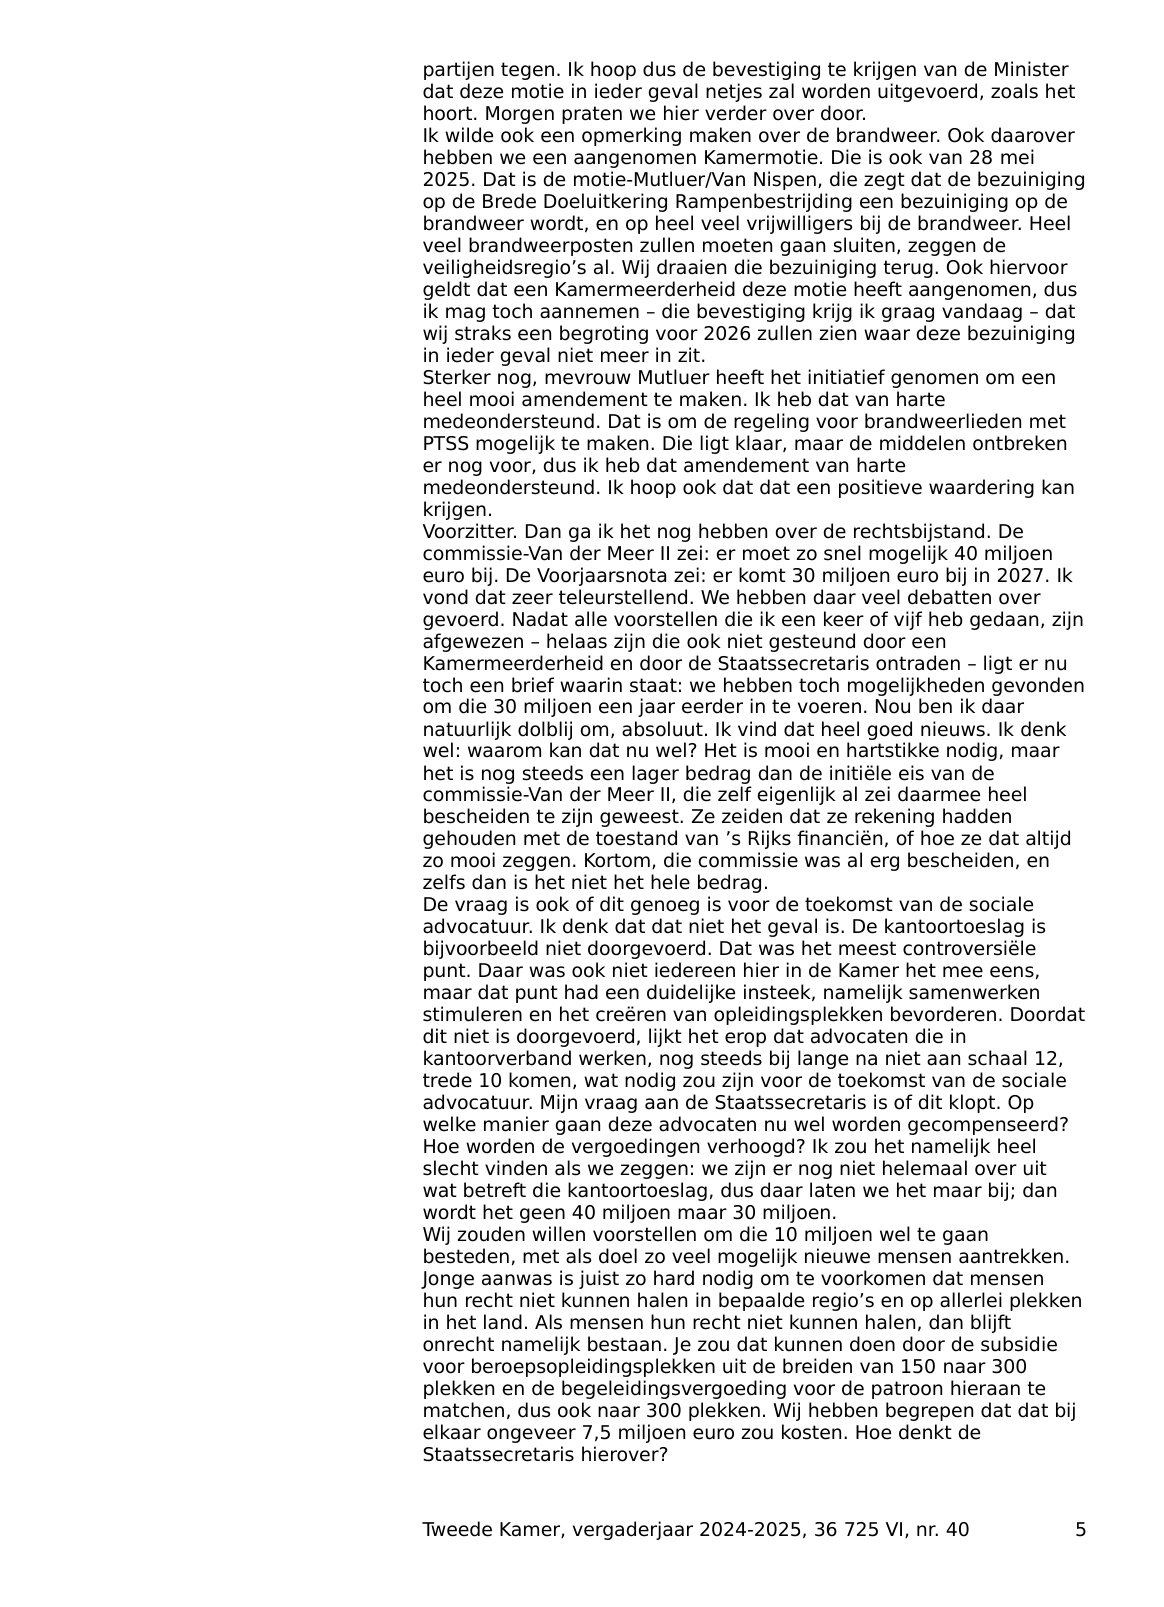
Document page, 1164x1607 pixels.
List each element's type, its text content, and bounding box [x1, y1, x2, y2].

text Sterker nog, mevrouw Mutluer heeft het initiatief genomen om een heel mooi amendement te maken. Ik heb dat van harte medeondersteund. Dat is om de regeling voor brandweerlieden met PTSS mogelijk te maken. Die ligt klaar, maar de middelen ontbreken er nog voor, dus ik heb dat amendement van harte medeondersteund. Ik hoop ook dat dat een positieve waardering kan krijgen. [422, 367, 1087, 521]
text Wij zouden willen voorstellen om die 10 miljoen wel te gaan besteden, met als doel zo veel mogelijk nieuwe mensen aantrekken. Jonge aanwas is juist zo hard nodig om te voorkomen dat mensen hun recht niet kunnen halen in bepaalde regio’s en op allerlei plekken in het land. Als mensen hun recht niet kunnen halen, dan blijft onrecht namelijk bestaan. Je zou dat kunnen doen door de subsidie voor beroepsopleidingsplekken uit de breiden van 150 naar 300 plekken en de begeleidingsvergoeding voor de patroon hieraan te matchen, dus ook naar 300 plekken. Wij hebben begrepen dat dat bij elkaar ongeveer 7,5 miljoen euro zou kosten. Hoe denkt de Staatssecretaris hierover? [422, 1224, 1087, 1466]
text Voorzitter. Dan ga ik het nog hebben over de rechtsbijstand. De commissie-Van der Meer II zei: er moet zo snel mogelijk 40 miljoen euro bij. De Voorjaarsnota zei: er komt 30 miljoen euro bij in 2027. Ik vond dat zeer teleurstellend. We hebben daar veel debatten over gevoerd. Nadat alle voorstellen die ik een keer of vijf heb gedaan, zijn afgewezen – helaas zijn die ook niet gesteund door een Kamermeerderheid en door de Staatssecretaris ontraden – ligt er nu toch een brief waarin staat: we hebben toch mogelijkheden gevonden om die 30 miljoen een jaar eerder in te voeren. Nou ben ik daar natuurlijk dolblij om, absoluut. Ik vind dat heel goed nieuws. Ik denk wel: waarom kan dat nu wel? Het is mooi en hartstikke nodig, maar het is nog steeds een lager bedrag dan de initiële eis van de commissie-Van der Meer II, die zelf eigenlijk al zei daarmee heel bescheiden te zijn geweest. Ze zeiden dat ze rekening hadden gehouden met de toestand van ’s Rijks financiën, of hoe ze dat altijd zo mooi zeggen. Kortom, die commissie was al erg bescheiden, en zelfs dan is het niet het hele bedrag. [422, 521, 1087, 894]
text partijen tegen. Ik hoop dus de bevestiging te krijgen van de Minister dat deze motie in ieder geval netjes zal worden uitgevoerd, zoals het hoort. Morgen praten we hier verder over door. [422, 59, 1087, 125]
text Ik wilde ook een opmerking maken over de brandweer. Ook daarover hebben we een aangenomen Kamermotie. Die is ook van 28 mei 2025. Dat is de motie-Mutluer/Van Nispen, die zegt dat de bezuiniging op de Brede Doeluitkering Rampenbestrijding een bezuiniging op de brandweer wordt, en op heel veel vrijwilligers bij de brandweer. Heel veel brandweerposten zullen moeten gaan sluiten, zeggen de veiligheidsregio’s al. Wij draaien die bezuiniging terug. Ook hiervoor geldt dat een Kamermeerderheid deze motie heeft aangenomen, dus ik mag toch aannemen – die bevestiging krijg ik graag vandaag – dat wij straks een begroting voor 2026 zullen zien waar deze bezuiniging in ieder geval niet meer in zit. [422, 125, 1087, 367]
text De vraag is ook of dit genoeg is voor de toekomst van de sociale advocatuur. Ik denk dat dat niet het geval is. De kantoortoeslag is bijvoorbeeld niet doorgevoerd. Dat was het meest controversiële punt. Daar was ook niet iedereen hier in de Kamer het mee eens, maar dat punt had een duidelijke insteek, namelijk samenwerken stimuleren en het creëren van opleidingsplekken bevorderen. Doordat dit niet is doorgevoerd, lijkt het erop dat advocaten die in kantoorverband werken, nog steeds bij lange na niet aan schaal 12, trede 10 komen, wat nodig zou zijn voor de toekomst van de sociale advocatuur. Mijn vraag aan de Staatssecretaris is of dit klopt. Op welke manier gaan deze advocaten nu wel worden gecompenseerd? Hoe worden de vergoedingen verhoogd? Ik zou het namelijk heel slecht vinden als we zeggen: we zijn er nog niet helemaal over uit wat betreft die kantoortoeslag, dus daar laten we het maar bij; dan wordt het geen 40 miljoen maar 30 miljoen. [422, 894, 1087, 1224]
